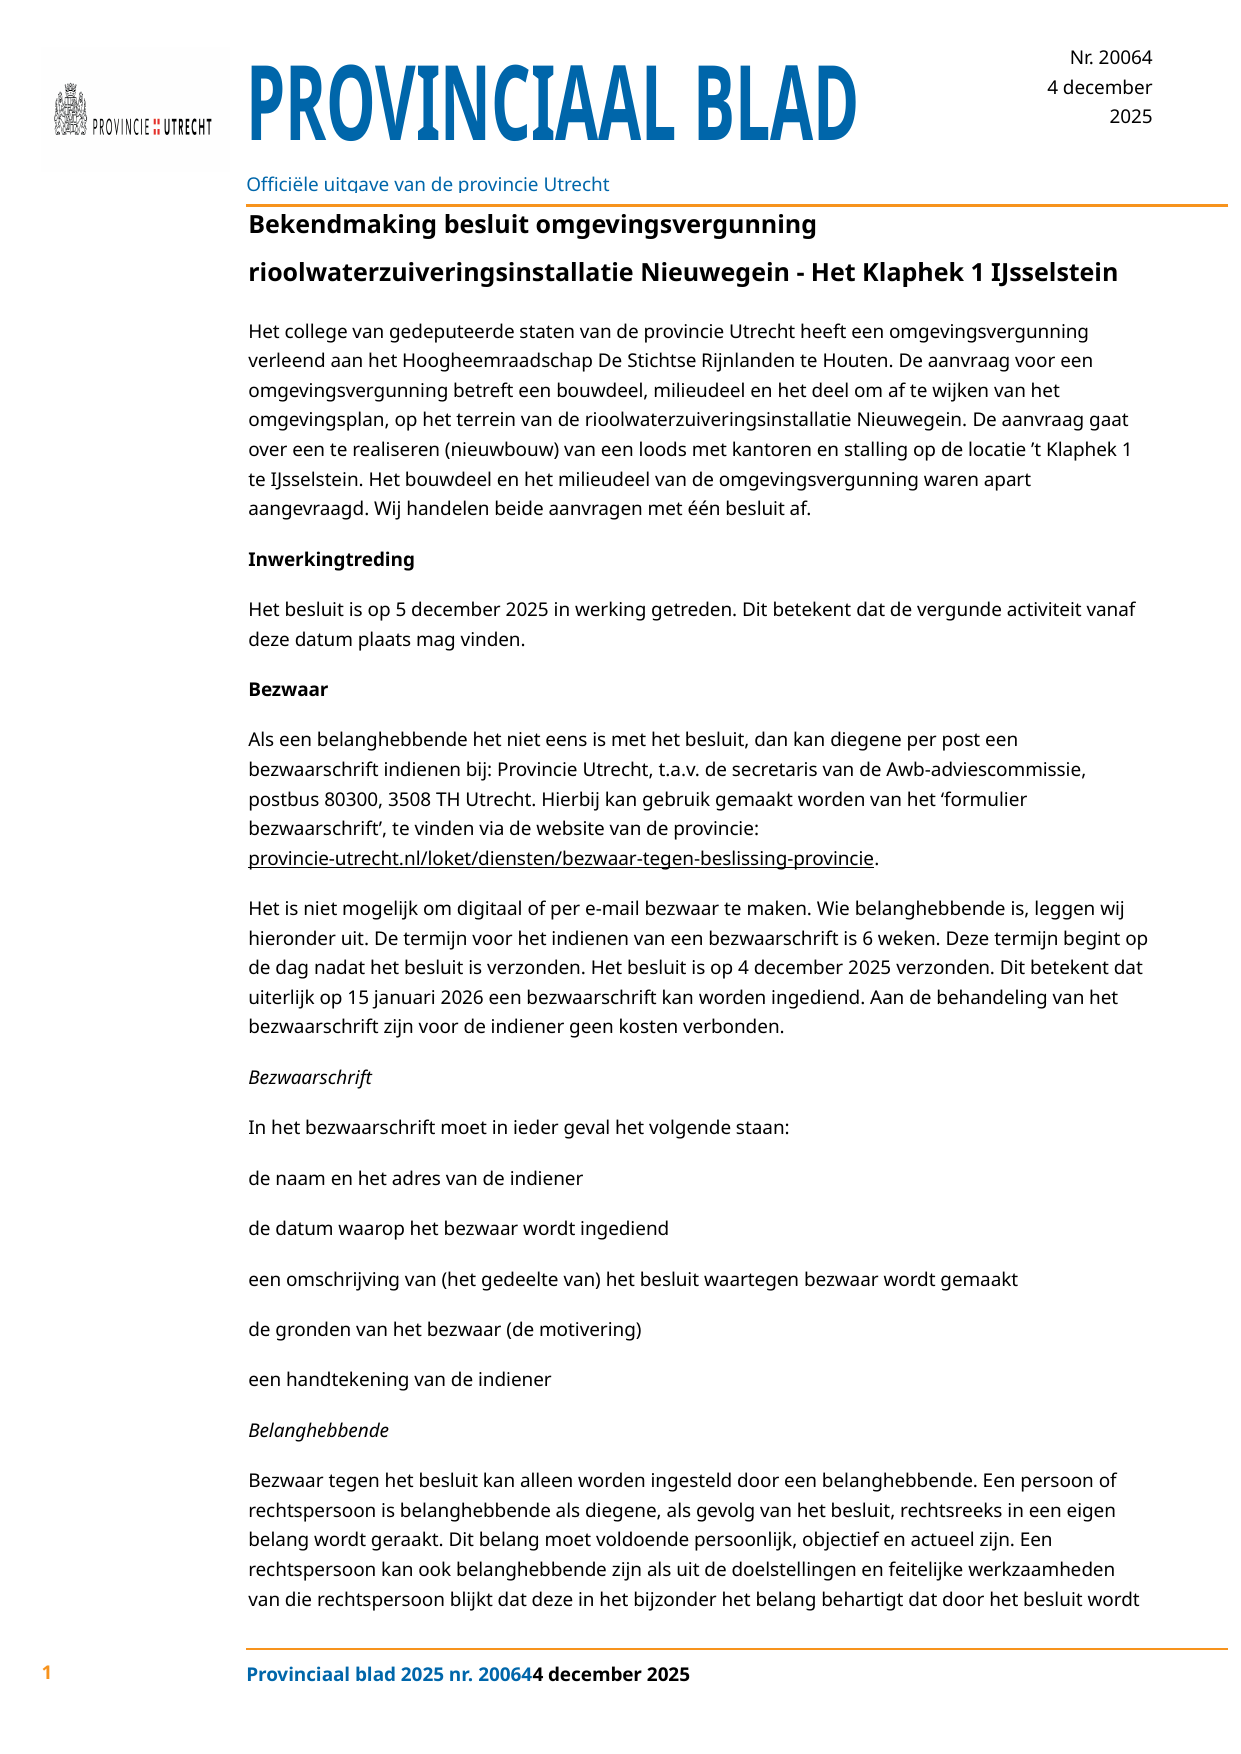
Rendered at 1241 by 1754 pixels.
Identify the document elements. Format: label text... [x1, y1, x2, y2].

text de naam en het adres van de indiener [248, 1165, 1152, 1191]
text In het bezwaarschrift moet in ieder geval het volgende staan: [248, 1114, 1152, 1140]
text Het is niet mogelijk om digitaal of per e-mail bezwaar te maken. Wie belanghebbende is, leggen wij hieronder uit. De termijn voor het indienen van een bezwaarschrift is 6 weken. Deze termijn begint op de dag nadat het besluit is verzonden. Het besluit is op 4 december 2025 verzonden. Dit betekent dat uiterlijk op 15 januari 2026 een bezwaarschrift kan worden ingediend. Aan de behandeling van het bezwaarschrift zijn voor de indiener geen kosten verbonden. [248, 895, 1152, 1039]
text Als een belanghebbende het niet eens is met het besluit, dan kan diegene per post een bezwaarschrift indienen bij: Provincie Utrecht, t.a.v. de secretaris van de Awb-adviescommissie, postbus 80300, 3508 TH Utrecht. Hierbij kan gebruik gemaakt worden van het ‘formulier bezwaarschrift’, te vinden via de website van de provincie: provincie-utrecht.nl/loket/diensten/bezwaar-tegen-beslissing-provincie. [248, 727, 1152, 871]
text Belanghebbende [248, 1417, 1152, 1443]
text Het college van gedeputeerde staten van de provincie Utrecht heeft een omgevingsvergunning verleend aan het Hoogheemraadschap De Stichtse Rijnlanden te Houten. De aanvraag voor een omgevingsvergunning betreft een bouwdeel, milieudeel en het deel om af te wijken van het omgevingsplan, op het terrein van de rioolwaterzuiveringsinstallatie Nieuwegein. De aanvraag gaat over een te realiseren (nieuwbouw) van een loods met kantoren en stalling op de locatie ’t Klaphek 1 te IJsselstein. Het bouwdeel en het milieudeel van de omgevingsvergunning waren apart aangevraagd. Wij handelen beide aanvragen met één besluit af. [248, 318, 1152, 521]
text Bezwaarschrift [248, 1064, 1152, 1090]
text een handtekening van de indiener [248, 1367, 1152, 1392]
text Bezwaar [248, 676, 1152, 702]
text de gronden van het bezwaar (de motivering) [248, 1316, 1152, 1342]
text Bezwaar tegen het besluit kan alleen worden ingesteld door een belanghebbende. Een persoon of rechtspersoon is belanghebbende als diegene, als gevolg van het besluit, rechtsreeks in een eigen belang wordt geraakt. Dit belang moet voldoende persoonlijk, objectief en actueel zijn. Een rechtspersoon kan ook belanghebbende zijn als uit de doelstellingen en feitelijke werkzaamheden van die rechtspersoon blijkt dat deze in het bijzonder het belang behartigt dat door het besluit wordt [248, 1467, 1152, 1612]
text Inwerkingtreding [248, 546, 1152, 572]
text de datum waarop het bezwaar wordt ingediend [248, 1215, 1152, 1241]
picture [41, 47, 231, 172]
text Het besluit is op 5 december 2025 in werking getreden. Dit betekent dat de vergunde activiteit vanaf deze datum plaats mag vinden. [248, 596, 1152, 652]
text een omschrijving van (het gedeelte van) het besluit waartegen bezwaar wordt gemaakt [248, 1266, 1152, 1292]
text Bekendmaking besluit omgevingsvergunning rioolwaterzuiveringsinstallatie Nieuwegein - Het Klaphek 1 IJsselstein [248, 207, 1152, 288]
